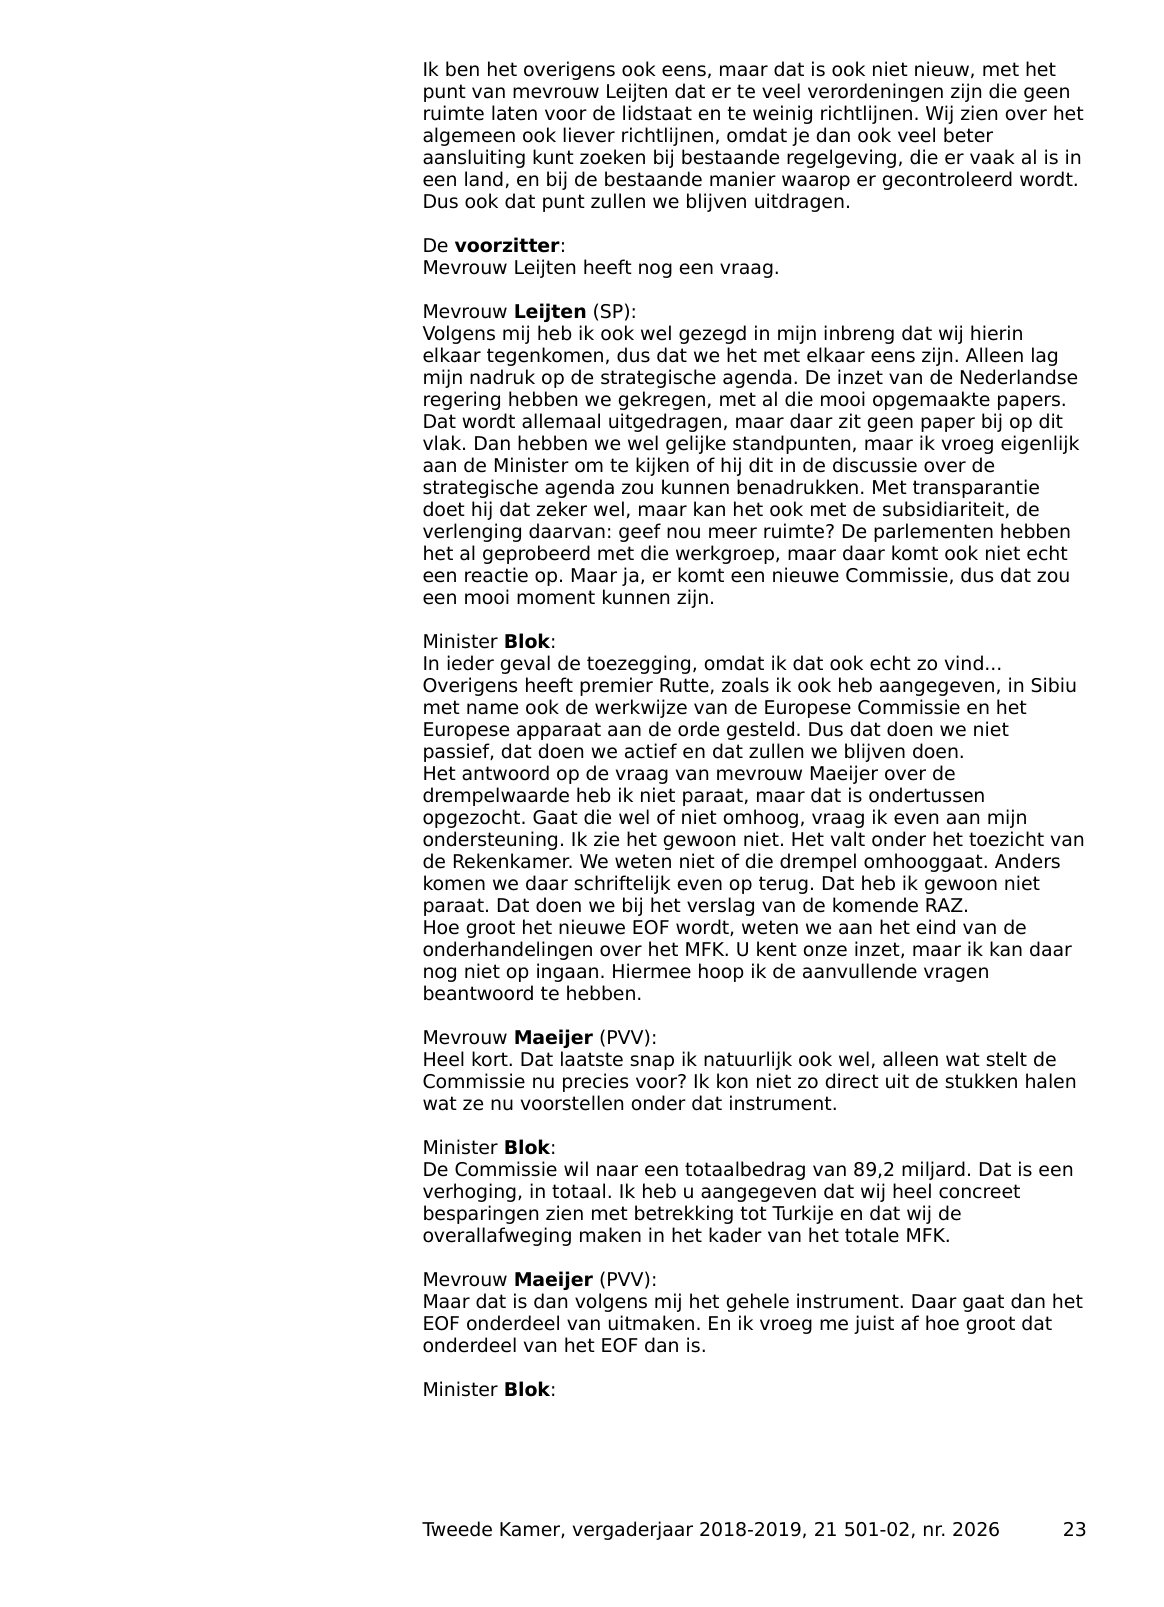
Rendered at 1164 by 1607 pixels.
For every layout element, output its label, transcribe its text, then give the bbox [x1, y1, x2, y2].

text Heel kort. Dat laatste snap ik natuurlijk ook wel, alleen wat stelt de Commissie nu precies voor? Ik kon niet zo direct uit de stukken halen wat ze nu voorstellen onder dat instrument. [422, 1049, 1087, 1115]
text Mevrouw Leijten (SP): [422, 301, 1087, 323]
text Mevrouw Maeijer (PVV): [422, 1027, 1087, 1049]
text Minister Blok: [422, 1379, 1087, 1401]
text Minister Blok: [422, 631, 1087, 653]
text In ieder geval de toezegging, omdat ik dat ook echt zo vind... Overigens heeft premier Rutte, zoals ik ook heb aangegeven, in Sibiu met name ook de werkwijze van de Europese Commissie en het Europese apparaat aan de orde gesteld. Dus dat doen we niet passief, dat doen we actief en dat zullen we blijven doen. [422, 653, 1087, 763]
text Ik ben het overigens ook eens, maar dat is ook niet nieuw, met het punt van mevrouw Leijten dat er te veel verordeningen zijn die geen ruimte laten voor de lidstaat en te weinig richtlijnen. Wij zien over het algemeen ook liever richtlijnen, omdat je dan ook veel beter aansluiting kunt zoeken bij bestaande regelgeving, die er vaak al is in een land, en bij de bestaande manier waarop er gecontroleerd wordt. Dus ook dat punt zullen we blijven uitdragen. [422, 59, 1087, 213]
text Maar dat is dan volgens mij het gehele instrument. Daar gaat dan het EOF onderdeel van uitmaken. En ik vroeg me juist af hoe groot dat onderdeel van het EOF dan is. [422, 1291, 1087, 1357]
text De voorzitter: [422, 235, 1087, 257]
text Volgens mij heb ik ook wel gezegd in mijn inbreng dat wij hierin elkaar tegenkomen, dus dat we het met elkaar eens zijn. Alleen lag mijn nadruk op de strategische agenda. De inzet van de Nederlandse regering hebben we gekregen, met al die mooi opgemaakte papers. Dat wordt allemaal uitgedragen, maar daar zit geen paper bij op dit vlak. Dan hebben we wel gelijke standpunten, maar ik vroeg eigenlijk aan de Minister om te kijken of hij dit in de discussie over de strategische agenda zou kunnen benadrukken. Met transparantie doet hij dat zeker wel, maar kan het ook met de subsidiariteit, de verlenging daarvan: geef nou meer ruimte? De parlementen hebben het al geprobeerd met die werkgroep, maar daar komt ook niet echt een reactie op. Maar ja, er komt een nieuwe Commissie, dus dat zou een mooi moment kunnen zijn. [422, 323, 1087, 609]
text Mevrouw Leijten heeft nog een vraag. [422, 257, 1087, 279]
text Hoe groot het nieuwe EOF wordt, weten we aan het eind van de onderhandelingen over het MFK. U kent onze inzet, maar ik kan daar nog niet op ingaan. Hiermee hoop ik de aanvullende vragen beantwoord te hebben. [422, 917, 1087, 1005]
text Minister Blok: [422, 1137, 1087, 1159]
text De Commissie wil naar een totaalbedrag van 89,2 miljard. Dat is een verhoging, in totaal. Ik heb u aangegeven dat wij heel concreet besparingen zien met betrekking tot Turkije en dat wij de overallafweging maken in het kader van het totale MFK. [422, 1159, 1087, 1247]
text Het antwoord op de vraag van mevrouw Maeijer over de drempelwaarde heb ik niet paraat, maar dat is ondertussen opgezocht. Gaat die wel of niet omhoog, vraag ik even aan mijn ondersteuning. Ik zie het gewoon niet. Het valt onder het toezicht van de Rekenkamer. We weten niet of die drempel omhooggaat. Anders komen we daar schriftelijk even op terug. Dat heb ik gewoon niet paraat. Dat doen we bij het verslag van de komende RAZ. [422, 763, 1087, 917]
text Mevrouw Maeijer (PVV): [422, 1269, 1087, 1291]
